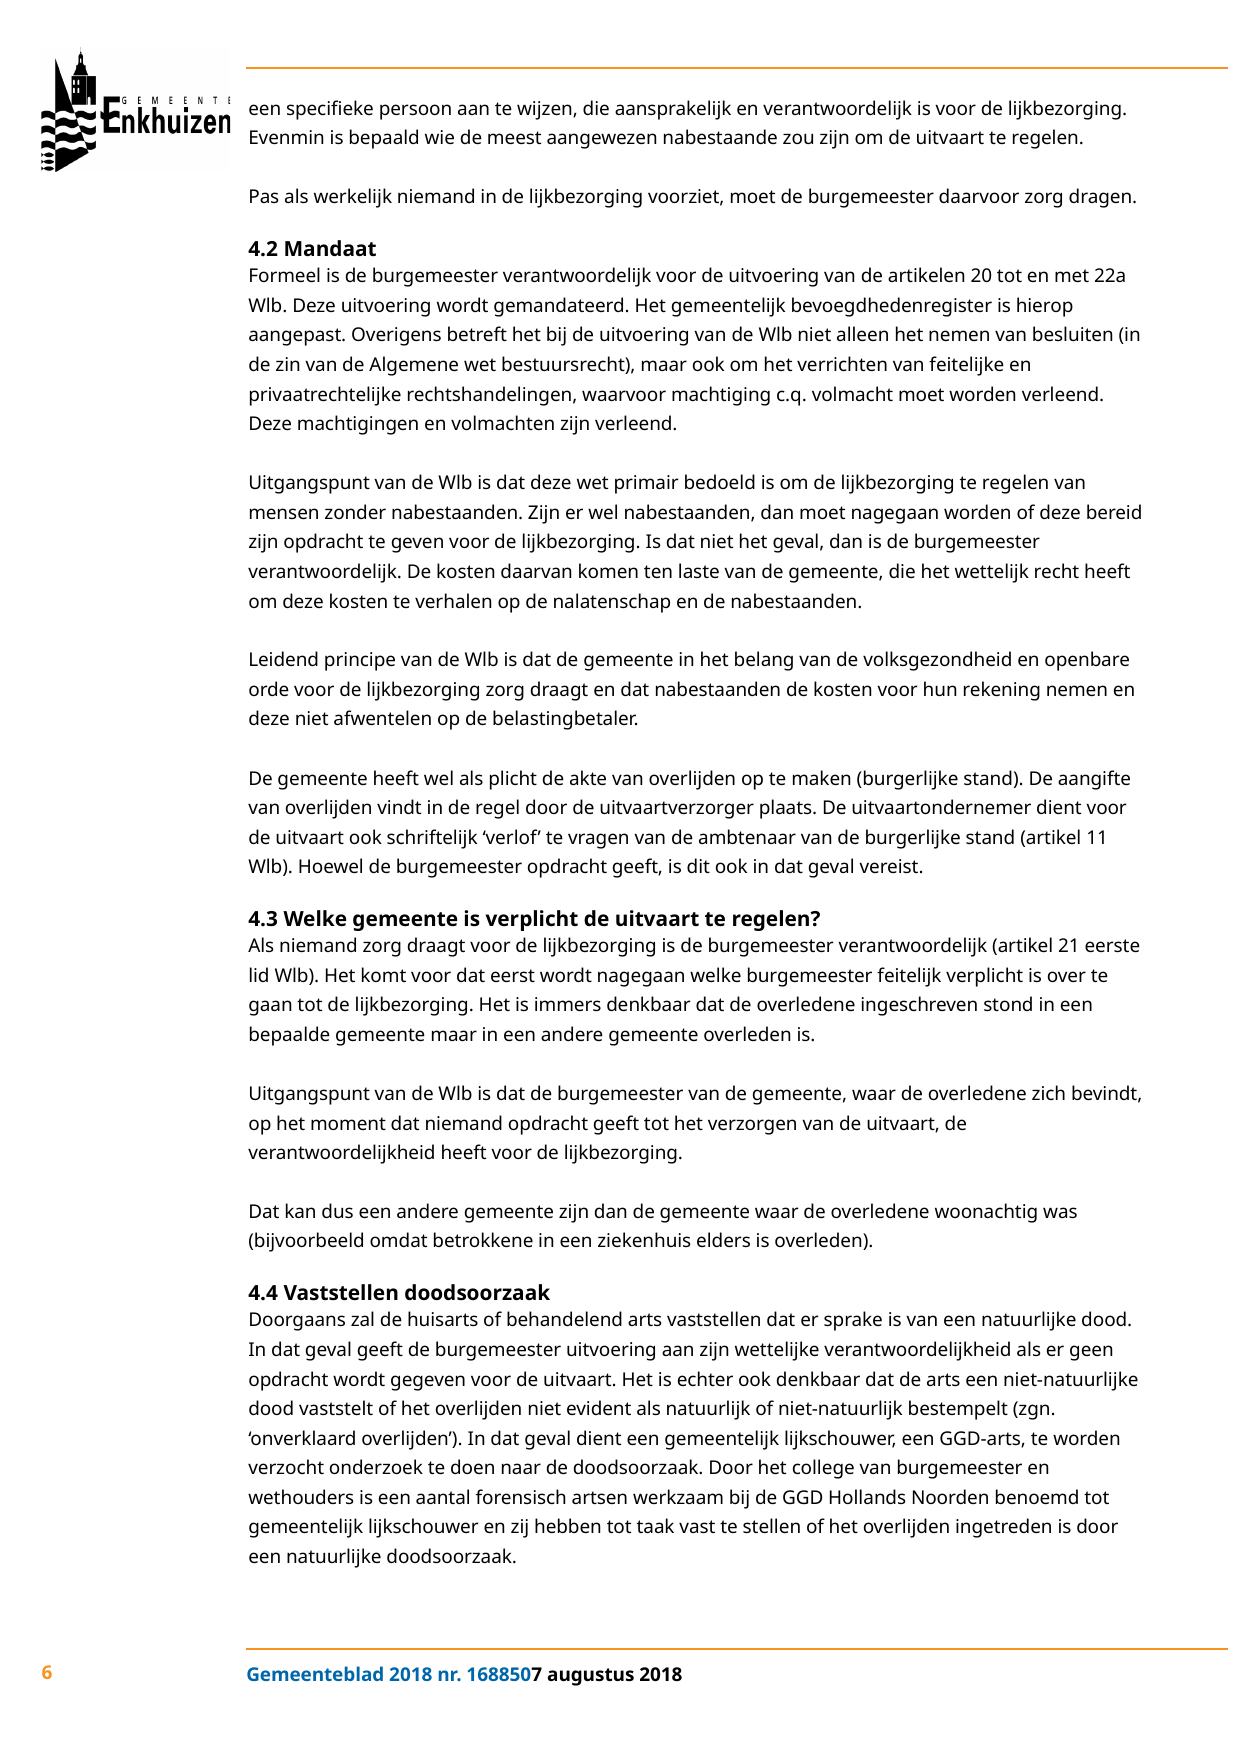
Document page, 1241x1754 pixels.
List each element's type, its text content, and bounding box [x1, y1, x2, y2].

text Leidend principe van de Wlb is dat de gemeente in het belang van de volksgezondheid en openbare orde voor de lijkbezorging zorg draagt en dat nabestaanden de kosten voor hun rekening nemen en deze niet afwentelen op de belastingbetaler. [248, 646, 1152, 731]
picture [41, 47, 231, 172]
text een specifieke persoon aan te wijzen, die aansprakelijk en verantwoordelijk is voor de lijkbezorging. Evenmin is bepaald wie de meest aangewezen nabestaande zou zijn om de uitvaart te regelen. [248, 95, 1152, 150]
text Formeel is de burgemeester verantwoordelijk voor de uitvoering van de artikelen 20 tot en met 22a Wlb. Deze uitvoering wordt gemandateerd. Het gemeentelijk bevoegdhedenregister is hierop aangepast. Overigens betreft het bij de uitvoering van de Wlb niet alleen het nemen van besluiten (in de zin van de Algemene wet bestuursrecht), maar ook om het verrichten van feitelijke en privaatrechtelijke rechtshandelingen, waarvoor machtiging c.q. volmacht moet worden verleend. Deze machtigingen en volmachten zijn verleend. [248, 262, 1152, 436]
text Als niemand zorg draagt voor de lijkbezorging is de burgemeester verantwoordelijk (artikel 21 eerste lid Wlb). Het komt voor dat eerst wordt nagegaan welke burgemeester feitelijk verplicht is over te gaan tot de lijkbezorging. Het is immers denkbaar dat de overledene ingeschreven stond in een bepaalde gemeente maar in een andere gemeente overleden is. [248, 932, 1152, 1047]
text Dat kan dus een andere gemeente zijn dan de gemeente waar de overledene woonachtig was (bijvoorbeeld omdat betrokkene in een ziekenhuis elders is overleden). [248, 1198, 1152, 1253]
table_header Uitgangspunt van de Wlb is dat deze wet primair bedoeld is om de lijkbezorging te regelen van mensen zonder nabestaanden. Zijn er wel nabestaanden, dan moet nagegaan worden of deze bereid zijn opdracht te geven voor de lijkbezorging. Is dat niet het geval, dan is de burgemeester verantwoordelijk. De kosten daarvan komen ten laste van de gemeente, die het wettelijk recht heeft om deze kosten te verhalen op de nalatenschap en de nabestaanden. [248, 470, 1152, 614]
text 4.2 Mandaat [248, 234, 1152, 262]
text De gemeente heeft wel als plicht de akte van overlijden op te maken (burgerlijke stand). De aangifte van overlijden vindt in de regel door de uitvaartverzorger plaats. De uitvaartondernemer dient voor de uitvaart ook schriftelijk ‘verlof’ te vragen van de ambtenaar van de burgerlijke stand (artikel 11 Wlb). Hoewel de burgemeester opdracht geeft, is dit ook in dat geval vereist. [248, 765, 1152, 879]
text 4.4 Vaststellen doodsoorzaak [248, 1278, 1152, 1307]
table_header Uitgangspunt van de Wlb is dat de burgemeester van de gemeente, waar de overledene zich bevindt, op het moment dat niemand opdracht geeft tot het verzorgen van de uitvaart, de verantwoordelijkheid heeft voor de lijkbezorging. [248, 1080, 1152, 1165]
text 4.3 Welke gemeente is verplicht de uitvaart te regelen? [248, 904, 1152, 932]
text Pas als werkelijk niemand in de lijkbezorging voorziet, moet de burgemeester daarvoor zorg dragen. [248, 183, 1152, 209]
text Doorgaans zal de huisarts of behandelend arts vaststellen dat er sprake is van een natuurlijke dood. In dat geval geeft de burgemeester uitvoering aan zijn wettelijke verantwoordelijkheid als er geen opdracht wordt gegeven voor de uitvaart. Het is echter ook denkbaar dat de arts een niet-natuurlijke dood vaststelt of het overlijden niet evident als natuurlijk of niet-natuurlijk bestempelt (zgn. ‘onverklaard overlijden’). In dat geval dient een gemeentelijk lijkschouwer, een GGD-arts, te worden verzocht onderzoek te doen naar de doodsoorzaak. Door het college van burgemeester en wethouders is een aantal forensisch artsen werkzaam bij de GGD Hollands Noorden benoemd tot gemeentelijk lijkschouwer en zij hebben tot taak vast te stellen of het overlijden ingetreden is door een natuurlijke doodsoorzaak. [248, 1307, 1152, 1569]
